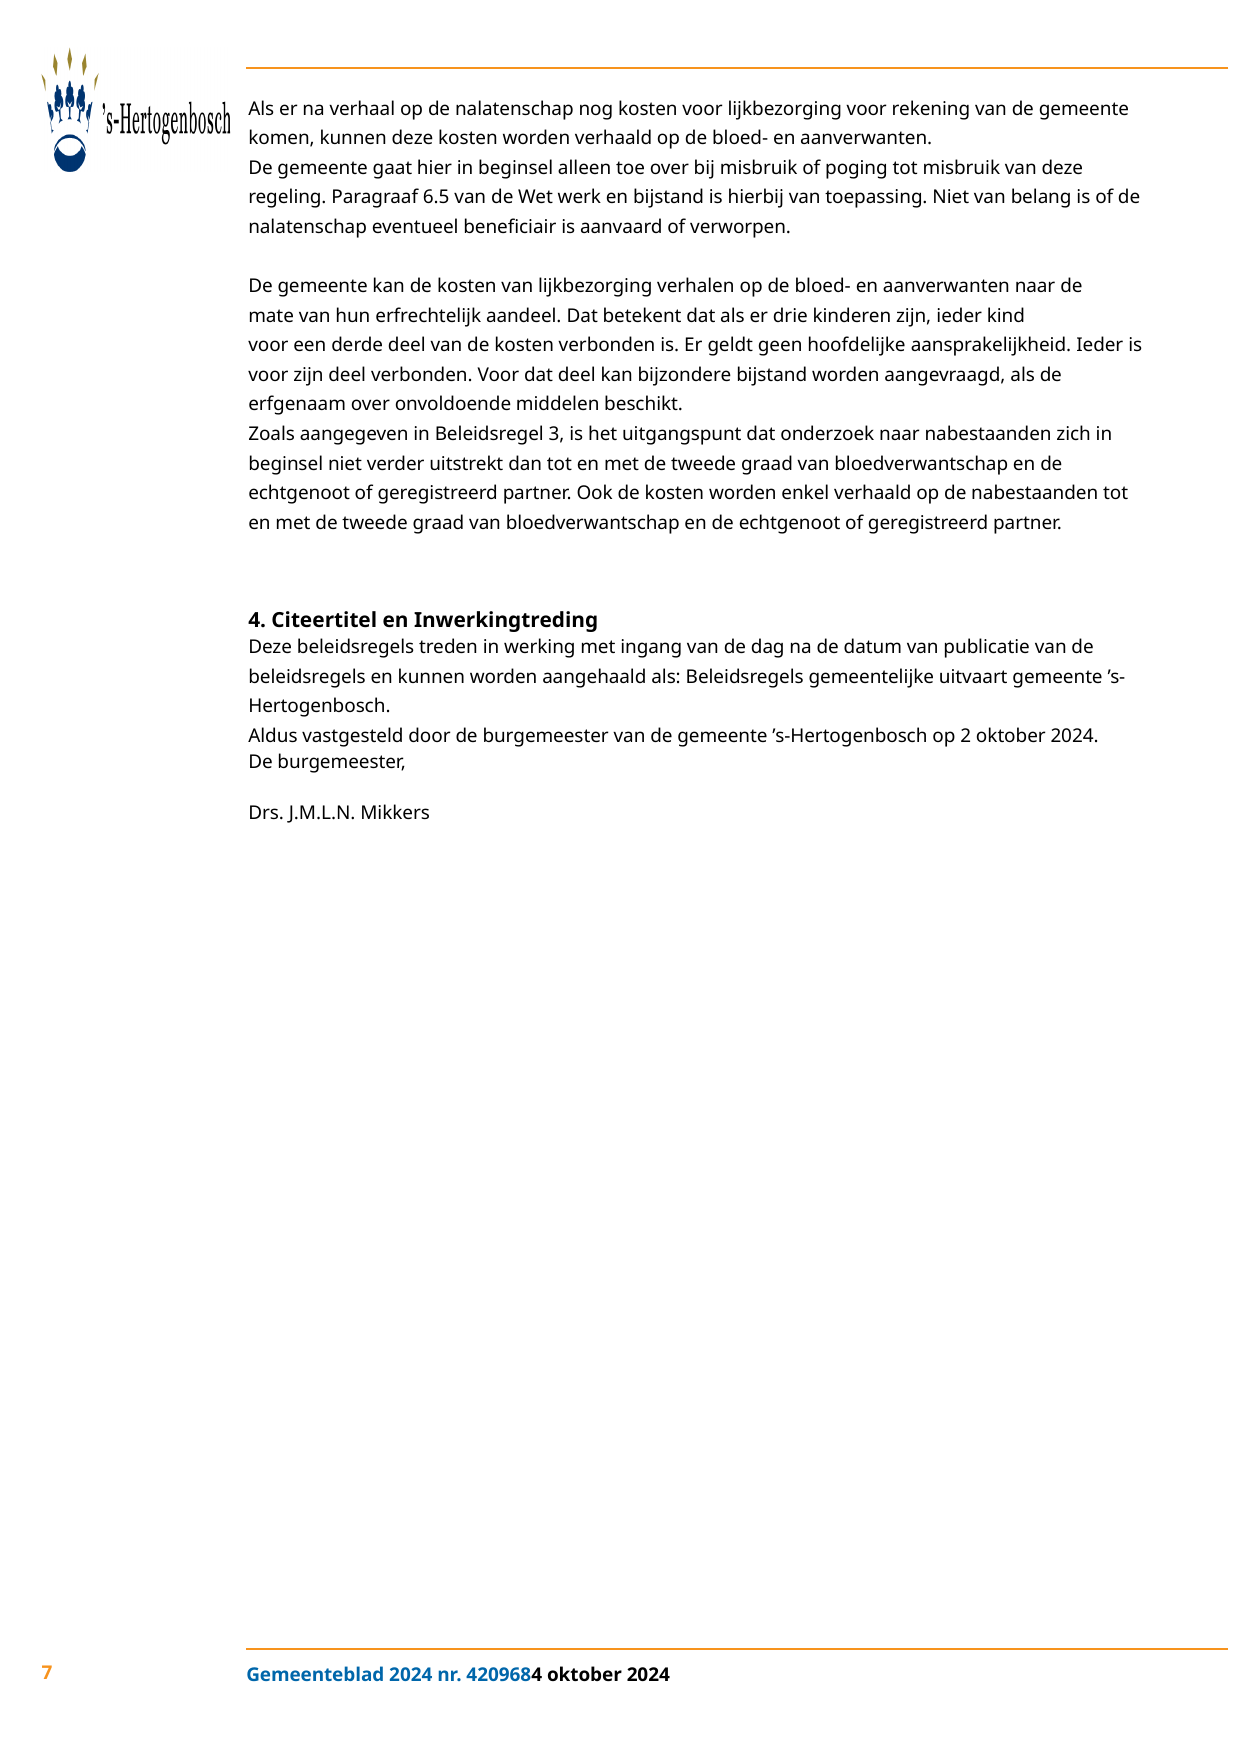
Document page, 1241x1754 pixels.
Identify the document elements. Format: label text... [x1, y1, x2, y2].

text De burgemeester, [248, 748, 1152, 774]
picture [41, 47, 231, 172]
text Zoals aangegeven in Beleidsregel 3, is het uitgangspunt dat onderzoek naar nabestaanden zich in beginsel niet verder uitstrekt dan tot en met de tweede graad van bloedverwantschap en de echtgenoot of geregistreerd partner. Ook de kosten worden enkel verhaald op de nabestaanden tot en met de tweede graad van bloedverwantschap en de echtgenoot of geregistreerd partner. [248, 420, 1152, 535]
text De gemeente gaat hier in beginsel alleen toe over bij misbruik of poging tot misbruik van deze regeling. Paragraaf 6.5 van de Wet werk en bijstand is hierbij van toepassing. Niet van belang is of de nalatenschap eventueel beneficiair is aanvaard of verworpen. [248, 154, 1152, 239]
text 4. Citeertitel en Inwerkingtreding [248, 605, 1152, 633]
text De gemeente kan de kosten van lijkbezorging verhalen op de bloed- en aanverwanten naar de mate van hun erfrechtelijk aandeel. Dat betekent dat als er drie kinderen zijn, ieder kind voor een derde deel van de kosten verbonden is. Er geldt geen hoofdelijke aansprakelijkheid. Ieder is voor zijn deel verbonden. Voor dat deel kan bijzondere bijstand worden aangevraagd, als de erfgenaam over onvoldoende middelen beschikt. [248, 272, 1152, 416]
text Deze beleidsregels treden in werking met ingang van de dag na de datum van publicatie van de beleidsregels en kunnen worden aangehaald als: Beleidsregels gemeentelijke uitvaart gemeente ’s-Hertogenbosch. [248, 633, 1152, 718]
text Aldus vastgesteld door de burgemeester van de gemeente ’s-Hertogenbosch op 2 oktober 2024. [248, 722, 1152, 748]
text Drs. J.M.L.N. Mikkers [248, 799, 1152, 825]
text Als er na verhaal op de nalatenschap nog kosten voor lijkbezorging voor rekening van de gemeente komen, kunnen deze kosten worden verhaald op de bloed- en aanverwanten. [248, 95, 1152, 150]
